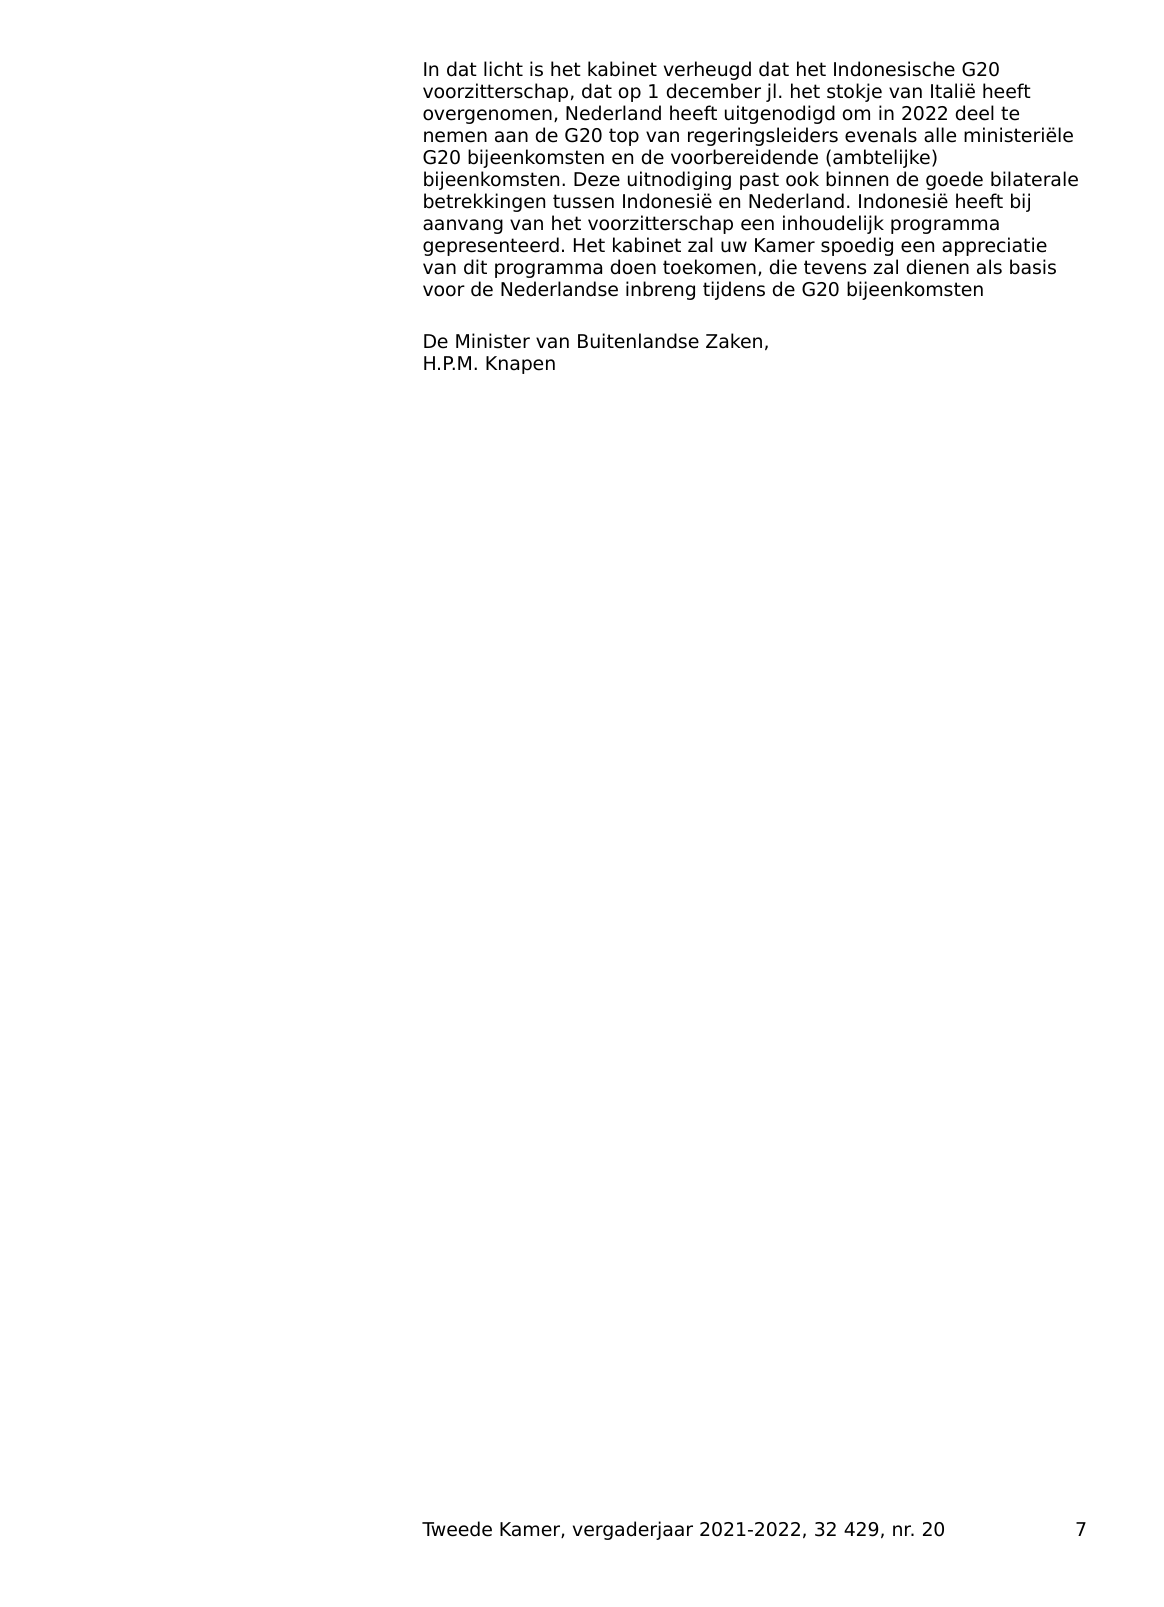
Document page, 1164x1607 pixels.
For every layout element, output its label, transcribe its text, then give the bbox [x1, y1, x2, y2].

text In dat licht is het kabinet verheugd dat het Indonesische G20 voorzitterschap, dat op 1 december jl. het stokje van Italië heeft overgenomen, Nederland heeft uitgenodigd om in 2022 deel te nemen aan de G20 top van regeringsleiders evenals alle ministeriële G20 bijeenkomsten en de voorbereidende (ambtelijke) bijeenkomsten. Deze uitnodiging past ook binnen de goede bilaterale betrekkingen tussen Indonesië en Nederland. Indonesië heeft bij aanvang van het voorzitterschap een inhoudelijk programma gepresenteerd. Het kabinet zal uw Kamer spoedig een appreciatie van dit programma doen toekomen, die tevens zal dienen als basis voor de Nederlandse inbreng tijdens de G20 bijeenkomsten [422, 59, 1087, 301]
text De Minister van Buitenlandse Zaken, H.P.M. Knapen [422, 331, 1087, 375]
